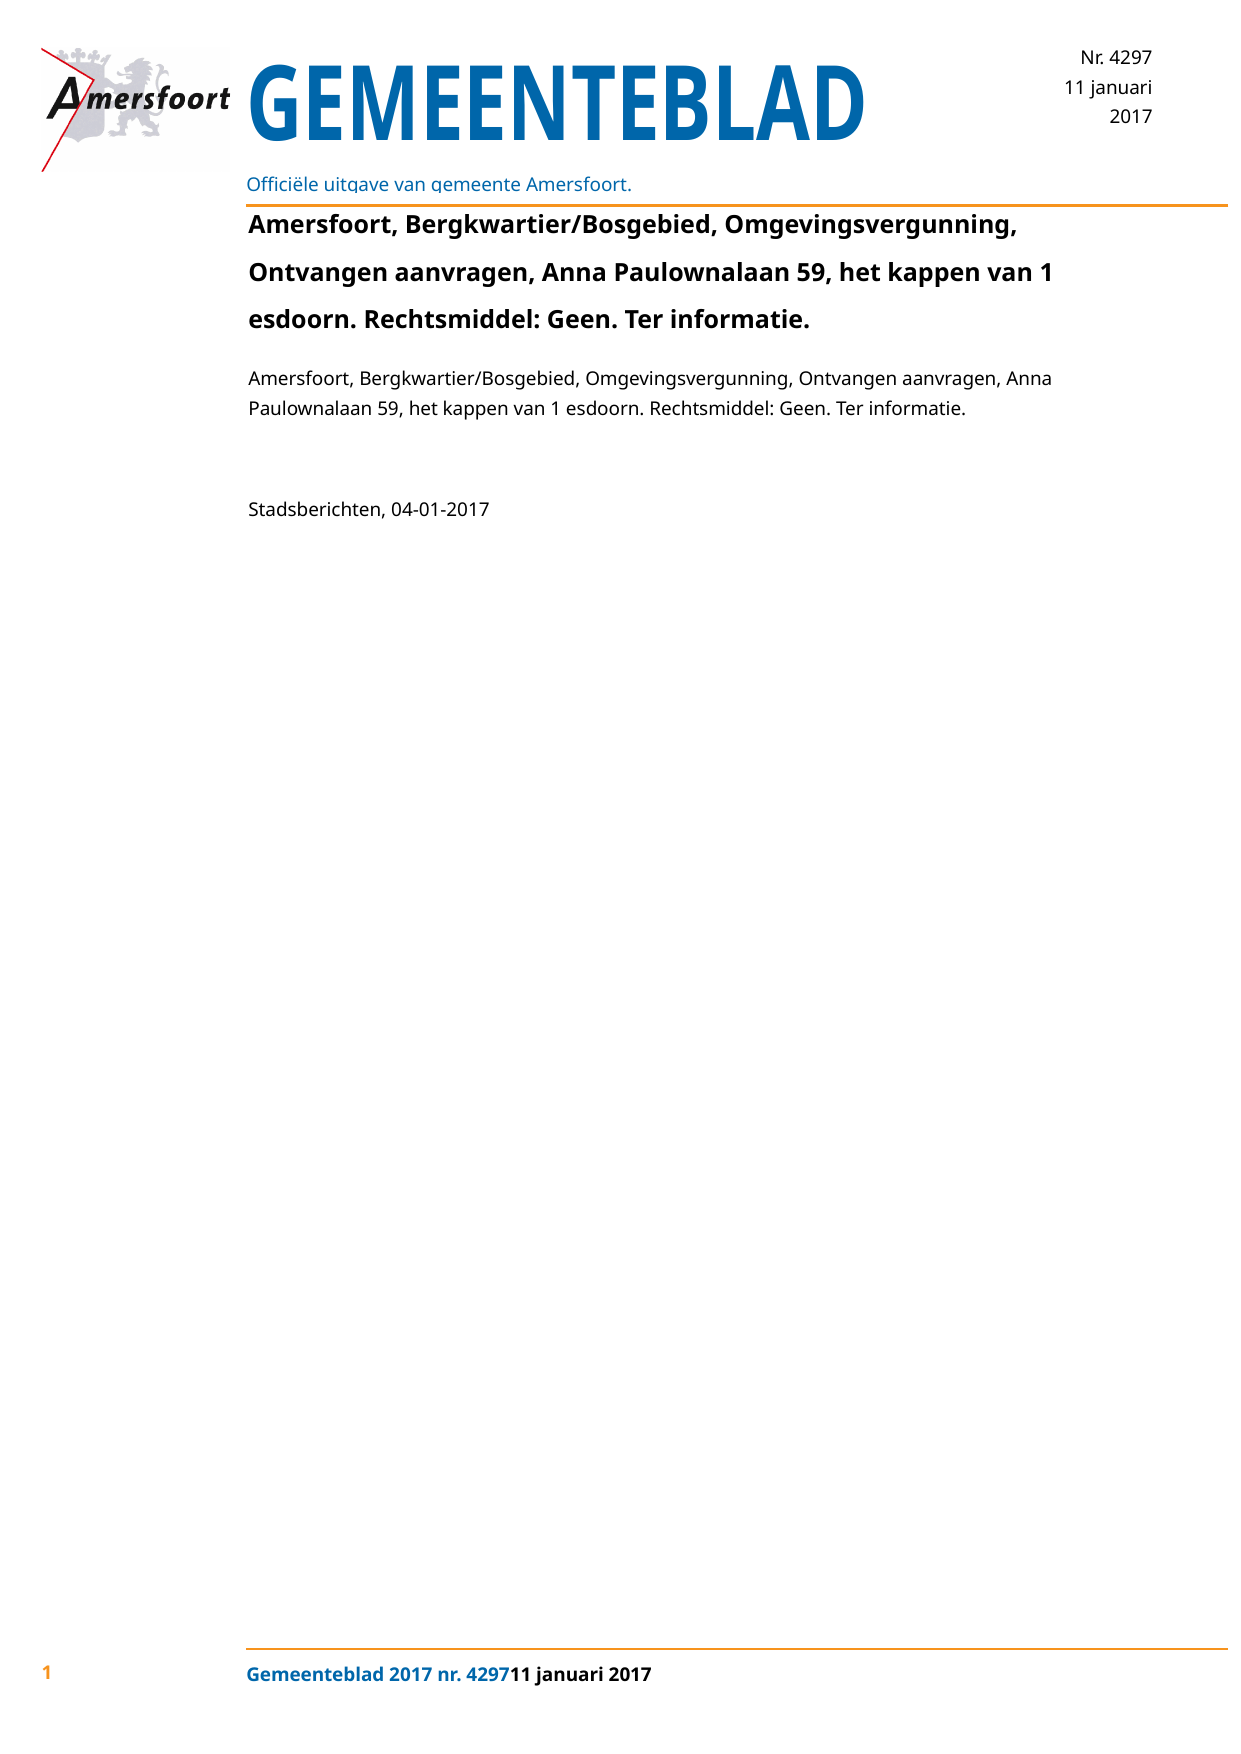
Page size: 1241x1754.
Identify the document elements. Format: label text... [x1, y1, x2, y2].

text Stadsberichten, 04-01-2017 [248, 496, 1152, 522]
text Amersfoort, Bergkwartier/Bosgebied, Omgevingsvergunning, Ontvangen aanvragen, Anna Paulownalaan 59, het kappen van 1 esdoorn. Rechtsmiddel: Geen. Ter informatie. [248, 366, 1152, 421]
text Amersfoort, Bergkwartier/Bosgebied, Omgevingsvergunning, Ontvangen aanvragen, Anna Paulownalaan 59, het kappen van 1 esdoorn. Rechtsmiddel: Geen. Ter informatie. [248, 207, 1152, 336]
picture [41, 47, 231, 172]
